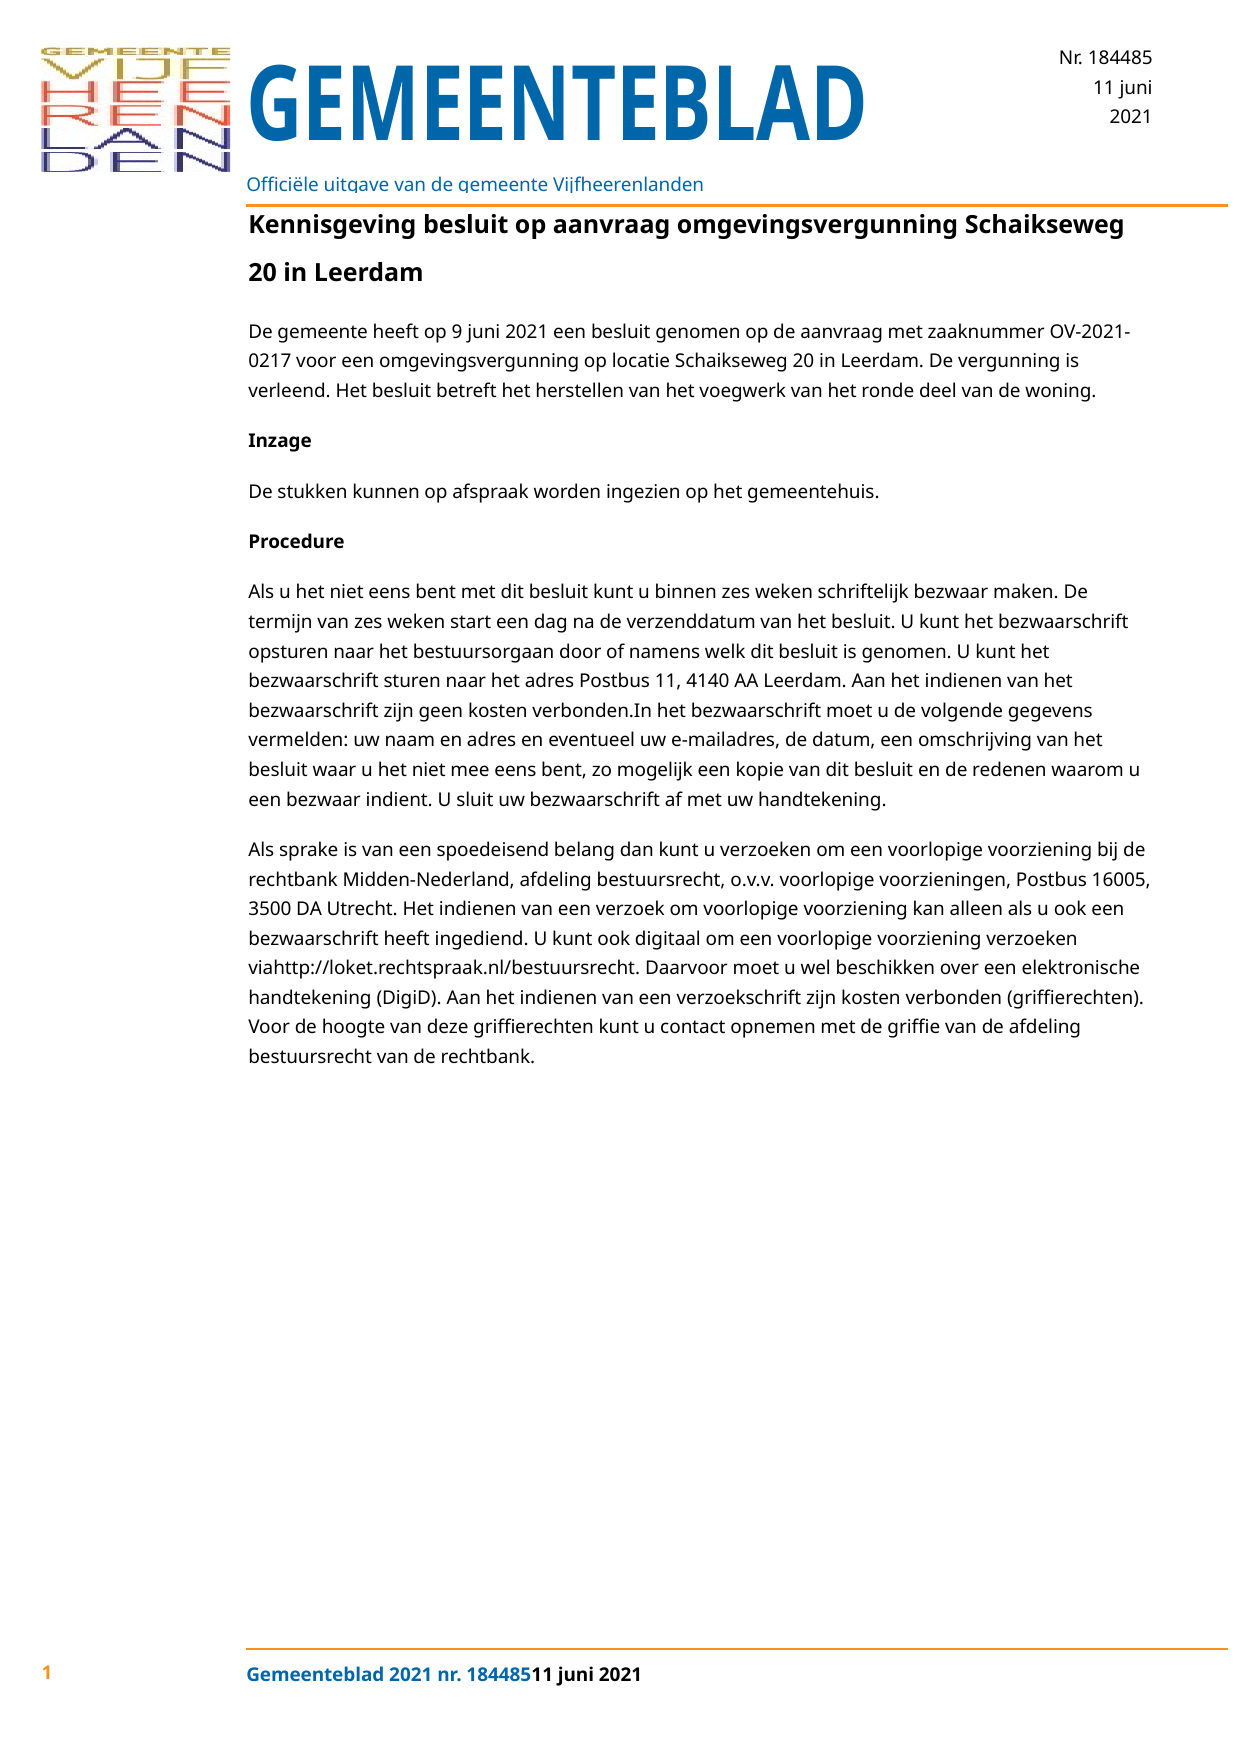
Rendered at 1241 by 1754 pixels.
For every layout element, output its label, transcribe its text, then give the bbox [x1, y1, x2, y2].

text De gemeente heeft op 9 juni 2021 een besluit genomen op de aanvraag met zaaknummer OV-2021-0217 voor een omgevingsvergunning op locatie Schaikseweg 20 in Leerdam. De vergunning is verleend. Het besluit betreft het herstellen van het voegwerk van het ronde deel van de woning. [248, 318, 1152, 403]
text Procedure [248, 528, 1152, 554]
picture [41, 47, 231, 172]
text Als u het niet eens bent met dit besluit kunt u binnen zes weken schriftelijk bezwaar maken. De termijn van zes weken start een dag na de verzenddatum van het besluit. U kunt het bezwaarschrift opsturen naar het bestuursorgaan door of namens welk dit besluit is genomen. U kunt het bezwaarschrift sturen naar het adres Postbus 11, 4140 AA Leerdam. Aan het indienen van het bezwaarschrift zijn geen kosten verbonden.In het bezwaarschrift moet u de volgende gegevens vermelden: uw naam en adres en eventueel uw e-mailadres, de datum, een omschrijving van het besluit waar u het niet mee eens bent, zo mogelijk een kopie van dit besluit en de redenen waarom u een bezwaar indient. U sluit uw bezwaarschrift af met uw handtekening. [248, 579, 1152, 812]
text Als sprake is van een spoedeisend belang dan kunt u verzoeken om een voorlopige voorziening bij de rechtbank Midden-Nederland, afdeling bestuursrecht, o.v.v. voorlopige voorzieningen, Postbus 16005, 3500 DA Utrecht. Het indienen van een verzoek om voorlopige voorziening kan alleen als u ook een bezwaarschrift heeft ingediend. U kunt ook digitaal om een voorlopige voorziening verzoeken viahttp://loket.rechtspraak.nl/bestuursrecht. Daarvoor moet u wel beschikken over een elektronische handtekening (DigiD). Aan het indienen van een verzoekschrift zijn kosten verbonden (griffierechten). Voor de hoogte van deze griffierechten kunt u contact opnemen met de griffie van de afdeling bestuursrecht van de rechtbank. [248, 836, 1152, 1069]
text Inzage [248, 427, 1152, 453]
text Kennisgeving besluit op aanvraag omgevingsvergunning Schaikseweg 20 in Leerdam [248, 207, 1152, 288]
text De stukken kunnen op afspraak worden ingezien op het gemeentehuis. [248, 478, 1152, 504]
